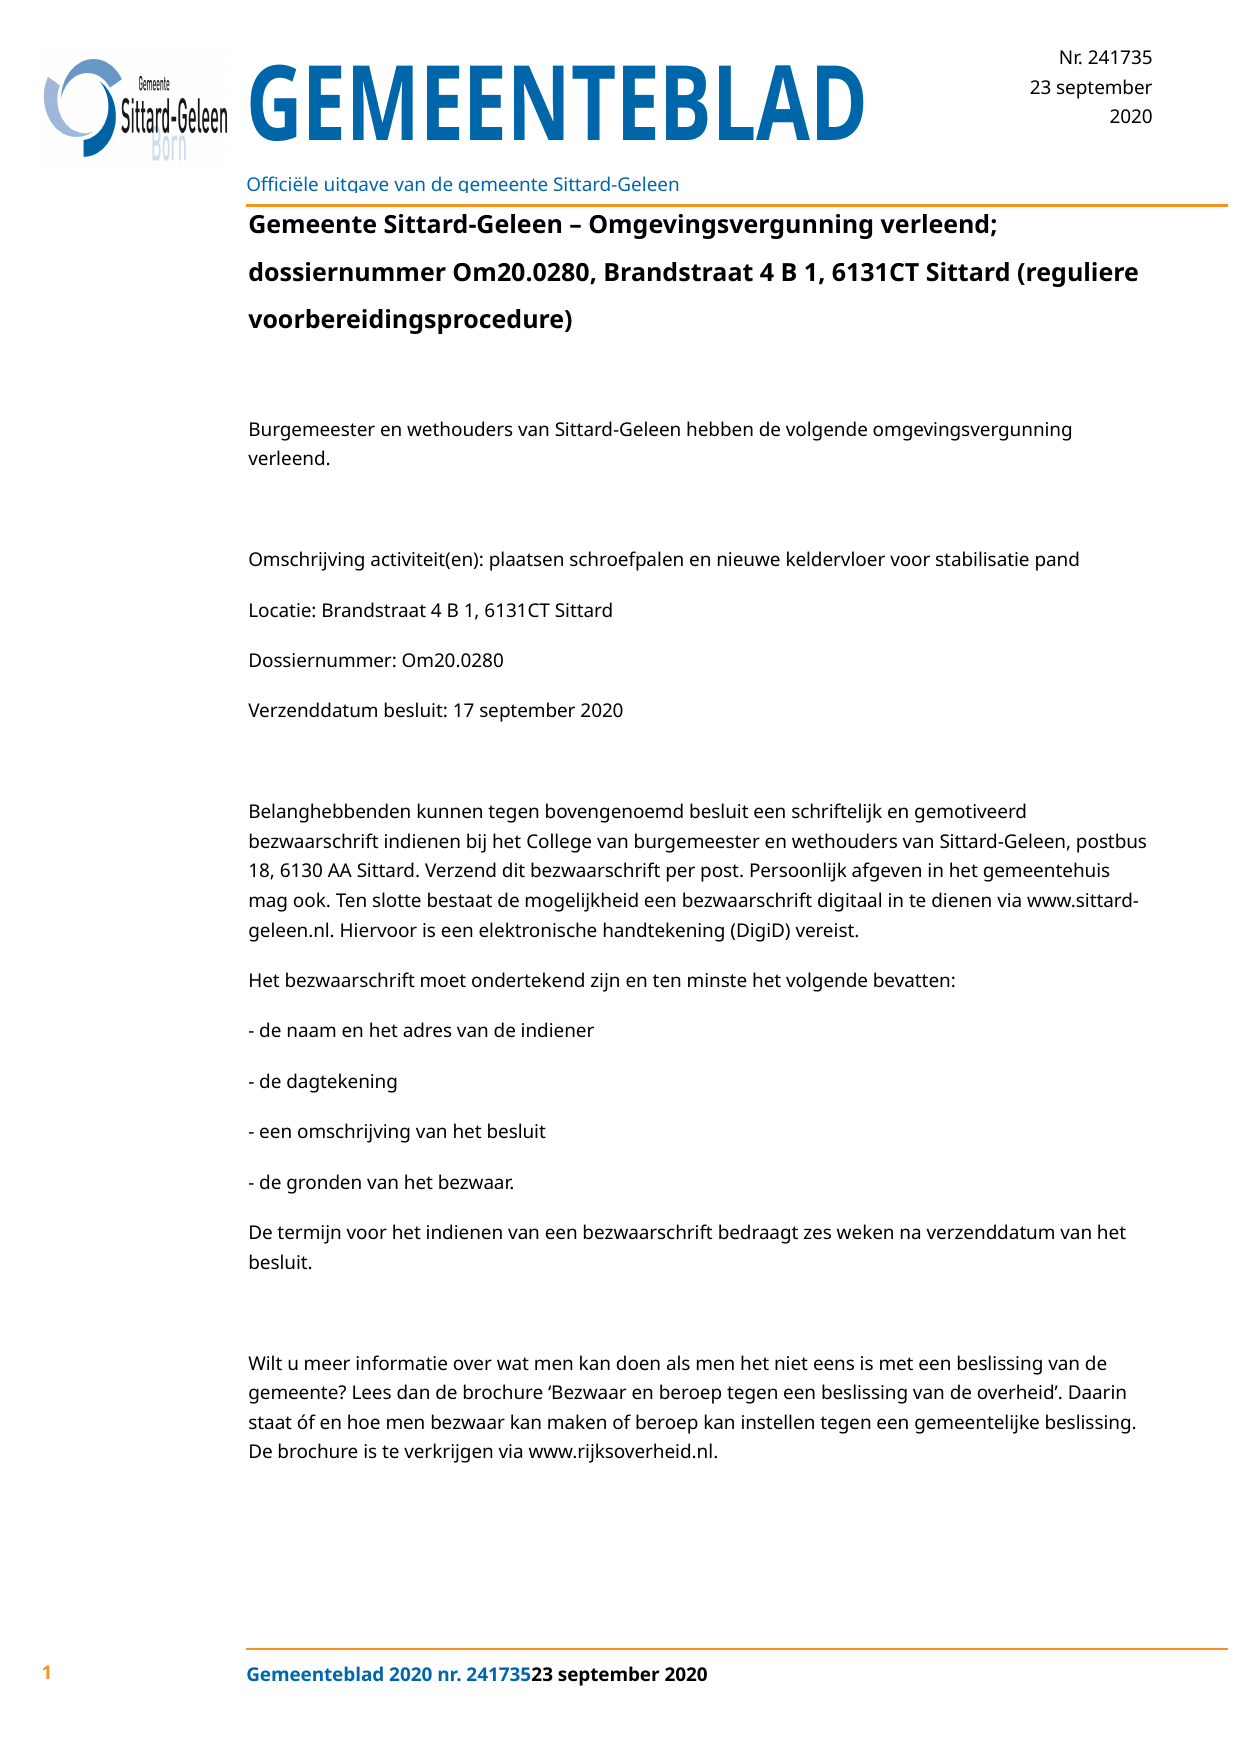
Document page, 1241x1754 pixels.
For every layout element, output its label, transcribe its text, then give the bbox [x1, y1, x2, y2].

text Verzenddatum besluit: 17 september 2020 [248, 698, 1152, 723]
text - de gronden van het bezwaar. [248, 1169, 1152, 1194]
picture [41, 47, 231, 172]
text Dossiernummer: Om20.0280 [248, 647, 1152, 673]
text - de naam en het adres van de indiener [248, 1018, 1152, 1043]
text De termijn voor het indienen van een bezwaarschrift bedraagt zes weken na verzenddatum van het besluit. [248, 1219, 1152, 1274]
text - de dagtekening [248, 1068, 1152, 1094]
text Het bezwaarschrift moet ondertekend zijn en ten minste het volgende bevatten: [248, 967, 1152, 993]
text Wilt u meer informatie over wat men kan doen als men het niet eens is met een beslissing van de gemeente? Lees dan de brochure ‘Bezwaar en beroep tegen een beslissing van de overheid’. Daarin staat óf en hoe men bezwaar kan maken of beroep kan instellen tegen een gemeentelijke beslissing. De brochure is te verkrijgen via www.rijksoverheid.nl. [248, 1350, 1152, 1464]
text Gemeente Sittard-Geleen – Omgevingsvergunning verleend; dossiernummer Om20.0280, Brandstraat 4 B 1, 6131CT Sittard (reguliere voorbereidingsprocedure) [248, 207, 1152, 336]
text Locatie: Brandstraat 4 B 1, 6131CT Sittard [248, 597, 1152, 622]
text Belanghebbenden kunnen tegen bovengenoemd besluit een schriftelijk en gemotiveerd bezwaarschrift indienen bij het College van burgemeester en wethouders van Sittard-Geleen, postbus 18, 6130 AA Sittard. Verzend dit bezwaarschrift per post. Persoonlijk afgeven in het gemeentehuis mag ook. Ten slotte bestaat de mogelijkheid een bezwaarschrift digitaal in te dienen via www.sittard-geleen.nl. Hiervoor is een elektronische handtekening (DigiD) vereist. [248, 798, 1152, 942]
text - een omschrijving van het besluit [248, 1118, 1152, 1144]
text Omschrijving activiteit(en): plaatsen schroefpalen en nieuwe keldervloer voor stabilisatie pand [248, 546, 1152, 572]
text Burgemeester en wethouders van Sittard-Geleen hebben de volgende omgevingsvergunning verleend. [248, 416, 1152, 471]
